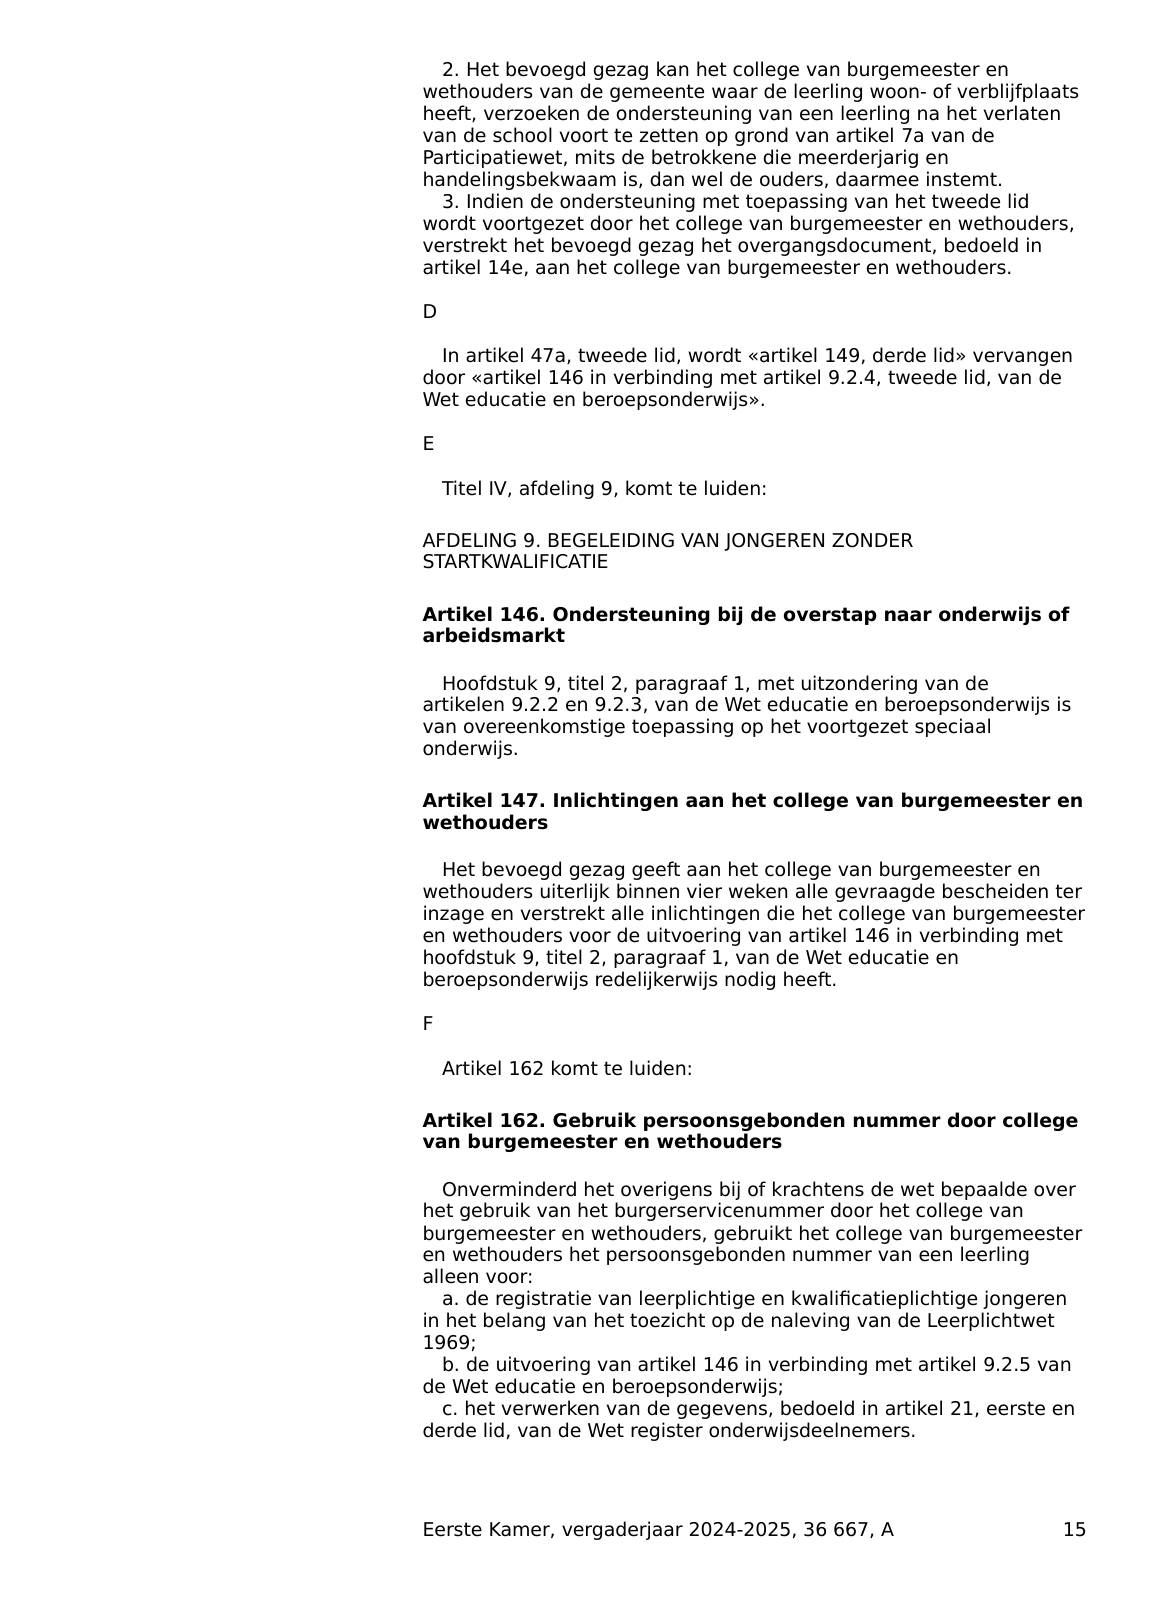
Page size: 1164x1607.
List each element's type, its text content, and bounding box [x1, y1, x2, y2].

text Artikel 162 komt te luiden: [422, 1057, 1087, 1079]
text E [422, 433, 1087, 455]
text Titel IV, afdeling 9, komt te luiden: [422, 477, 1087, 499]
text In artikel 47a, tweede lid, wordt «artikel 149, derde lid» vervangen door «artikel 146 in verbinding met artikel 9.2.4, tweede lid, van de Wet educatie en beroepsonderwijs». [422, 345, 1087, 411]
text c. het verwerken van de gegevens, bedoeld in artikel 21, eerste en derde lid, van de Wet register onderwijsdeelnemers. [422, 1398, 1087, 1442]
subtitle Artikel 146. Ondersteuning bij de overstap naar onderwijs of arbeidsmarkt [422, 603, 1087, 647]
subtitle AFDELING 9. BEGELEIDING VAN JONGEREN ZONDER STARTKWALIFICATIE [422, 529, 1087, 573]
subtitle Artikel 147. Inlichtingen aan het college van burgemeester en wethouders [422, 790, 1087, 834]
text 3. Indien de ondersteuning met toepassing van het tweede lid wordt voortgezet door het college van burgemeester en wethouders, verstrekt het bevoegd gezag het overgangsdocument, bedoeld in artikel 14e, aan het college van burgemeester en wethouders. [422, 191, 1087, 279]
text b. de uitvoering van artikel 146 in verbinding met artikel 9.2.5 van de Wet educatie en beroepsonderwijs; [422, 1354, 1087, 1398]
text a. de registratie van leerplichtige en kwalificatieplichtige jongeren in het belang van het toezicht op de naleving van de Leerplichtwet 1969; [422, 1288, 1087, 1354]
text Het bevoegd gezag geeft aan het college van burgemeester en wethouders uiterlijk binnen vier weken alle gevraagde bescheiden ter inzage en verstrekt alle inlichtingen die het college van burgemeester en wethouders voor de uitvoering van artikel 146 in verbinding met hoofdstuk 9, titel 2, paragraaf 1, van de Wet educatie en beroepsonderwijs redelijkerwijs nodig heeft. [422, 859, 1087, 991]
text 2. Het bevoegd gezag kan het college van burgemeester en wethouders van de gemeente waar de leerling woon- of verblijfplaats heeft, verzoeken de ondersteuning van een leerling na het verlaten van de school voort te zetten op grond van artikel 7a van de Participatiewet, mits de betrokkene die meerderjarig en handelingsbekwaam is, dan wel de ouders, daarmee instemt. [422, 59, 1087, 191]
text F [422, 1013, 1087, 1035]
text D [422, 301, 1087, 323]
subtitle Artikel 162. Gebruik persoonsgebonden nummer door college van burgemeester en wethouders [422, 1109, 1087, 1153]
text Hoofdstuk 9, titel 2, paragraaf 1, met uitzondering van de artikelen 9.2.2 en 9.2.3, van de Wet educatie en beroepsonderwijs is van overeenkomstige toepassing op het voortgezet speciaal onderwijs. [422, 672, 1087, 760]
text Onverminderd het overigens bij of krachtens de wet bepaalde over het gebruik van het burgerservicenummer door het college van burgemeester en wethouders, gebruikt het college van burgemeester en wethouders het persoonsgebonden nummer van een leerling alleen voor: [422, 1178, 1087, 1288]
